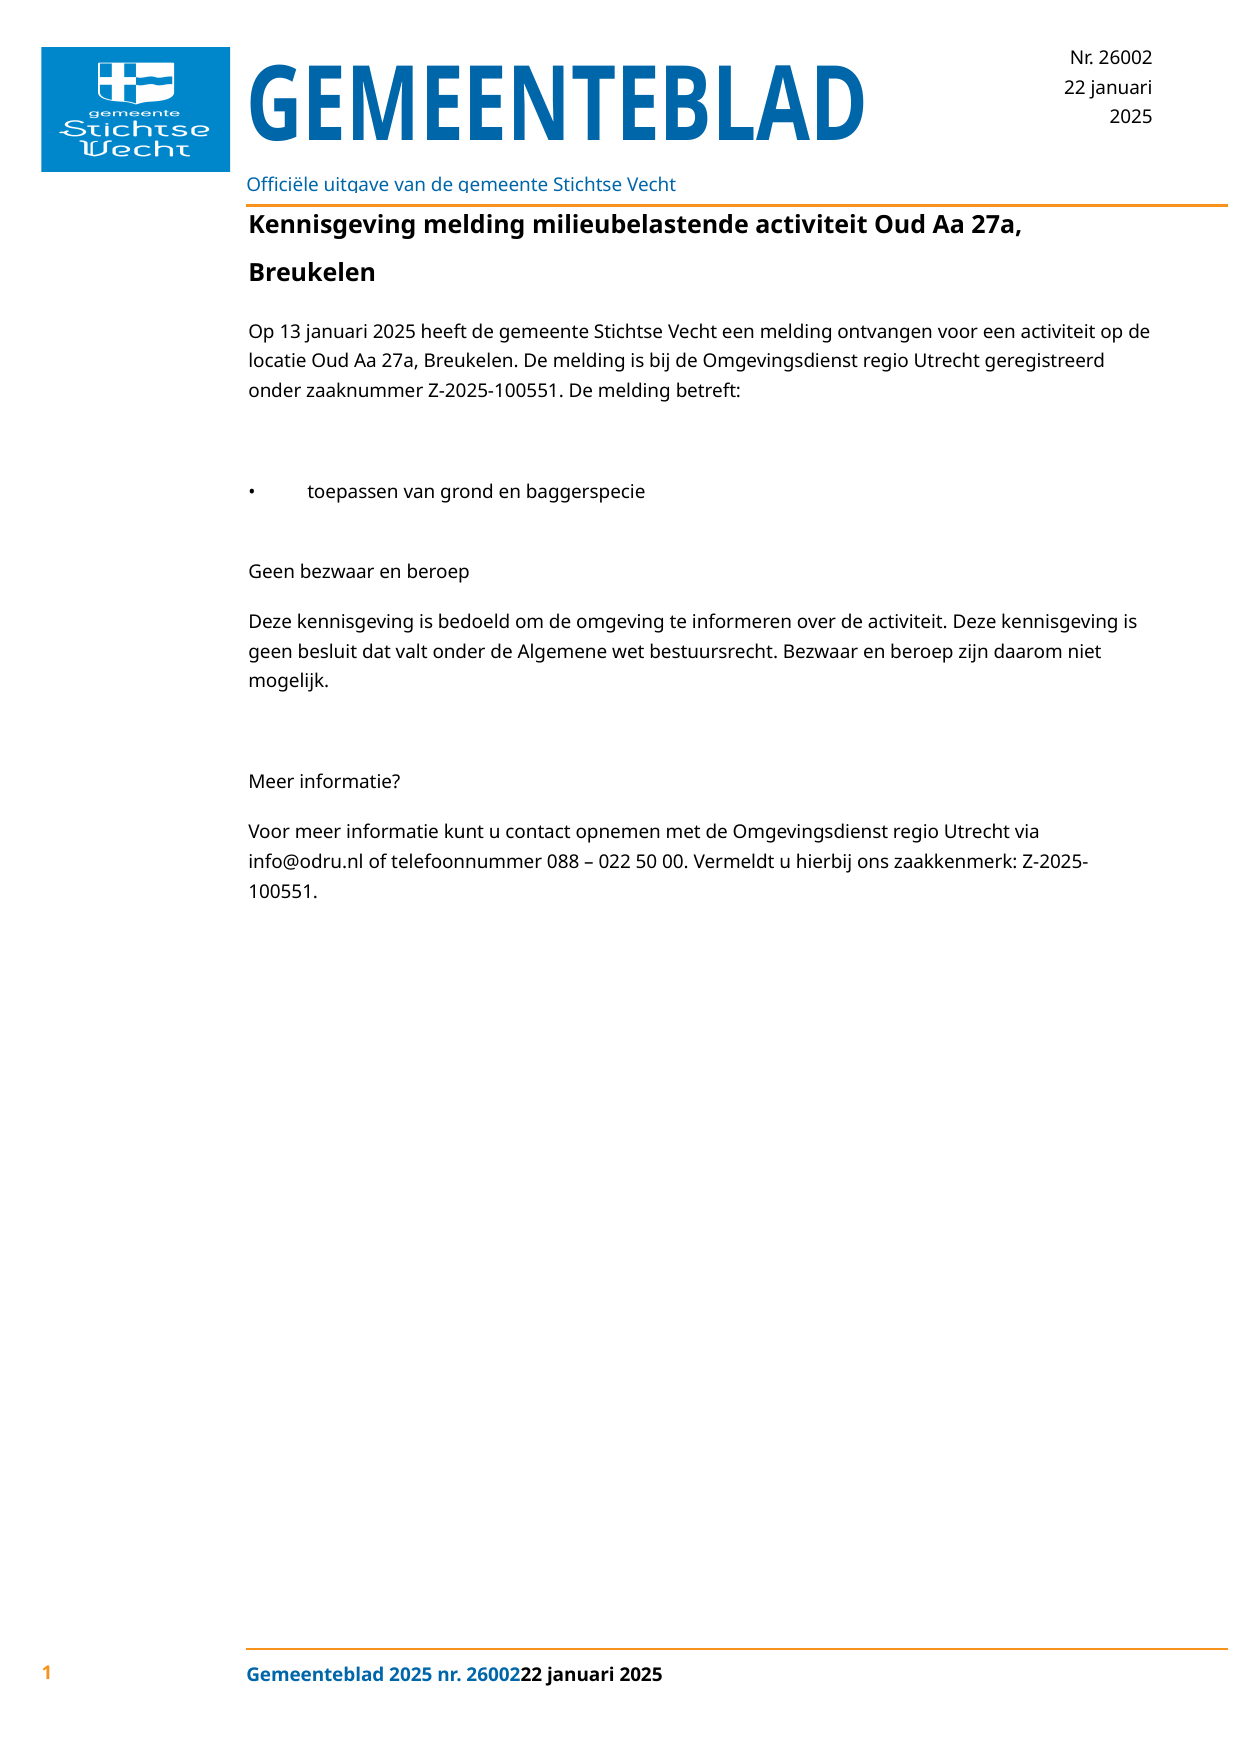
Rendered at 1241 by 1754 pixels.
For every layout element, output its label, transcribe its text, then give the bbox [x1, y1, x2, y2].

text Meer informatie? [248, 768, 1152, 794]
text Deze kennisgeving is bedoeld om de omgeving te informeren over de activiteit. Deze kennisgeving is geen besluit dat valt onder de Algemene wet bestuursrecht. Bezwaar en beroep zijn daarom niet mogelijk. [248, 608, 1152, 693]
text Geen bezwaar en beroep [248, 558, 1152, 584]
text Kennisgeving melding milieubelastende activiteit Oud Aa 27a, Breukelen [248, 207, 1152, 288]
list toepassen van grond en baggerspecie [248, 478, 1152, 504]
text Voor meer informatie kunt u contact opnemen met de Omgevingsdienst regio Utrecht via info@odru.nl of telefoonnummer 088 – 022 50 00. Vermeldt u hierbij ons zaakkenmerk: Z-2025-100551. [248, 819, 1152, 904]
picture [99, 63, 135, 101]
picture [137, 63, 174, 103]
text Op 13 januari 2025 heeft de gemeente Stichtse Vecht een melding ontvangen voor een activiteit op de locatie Oud Aa 27a, Breukelen. De melding is bij de Omgevingsdienst regio Utrecht geregistreerd onder zaaknummer Z-2025-100551. De melding betreft: [248, 318, 1152, 403]
